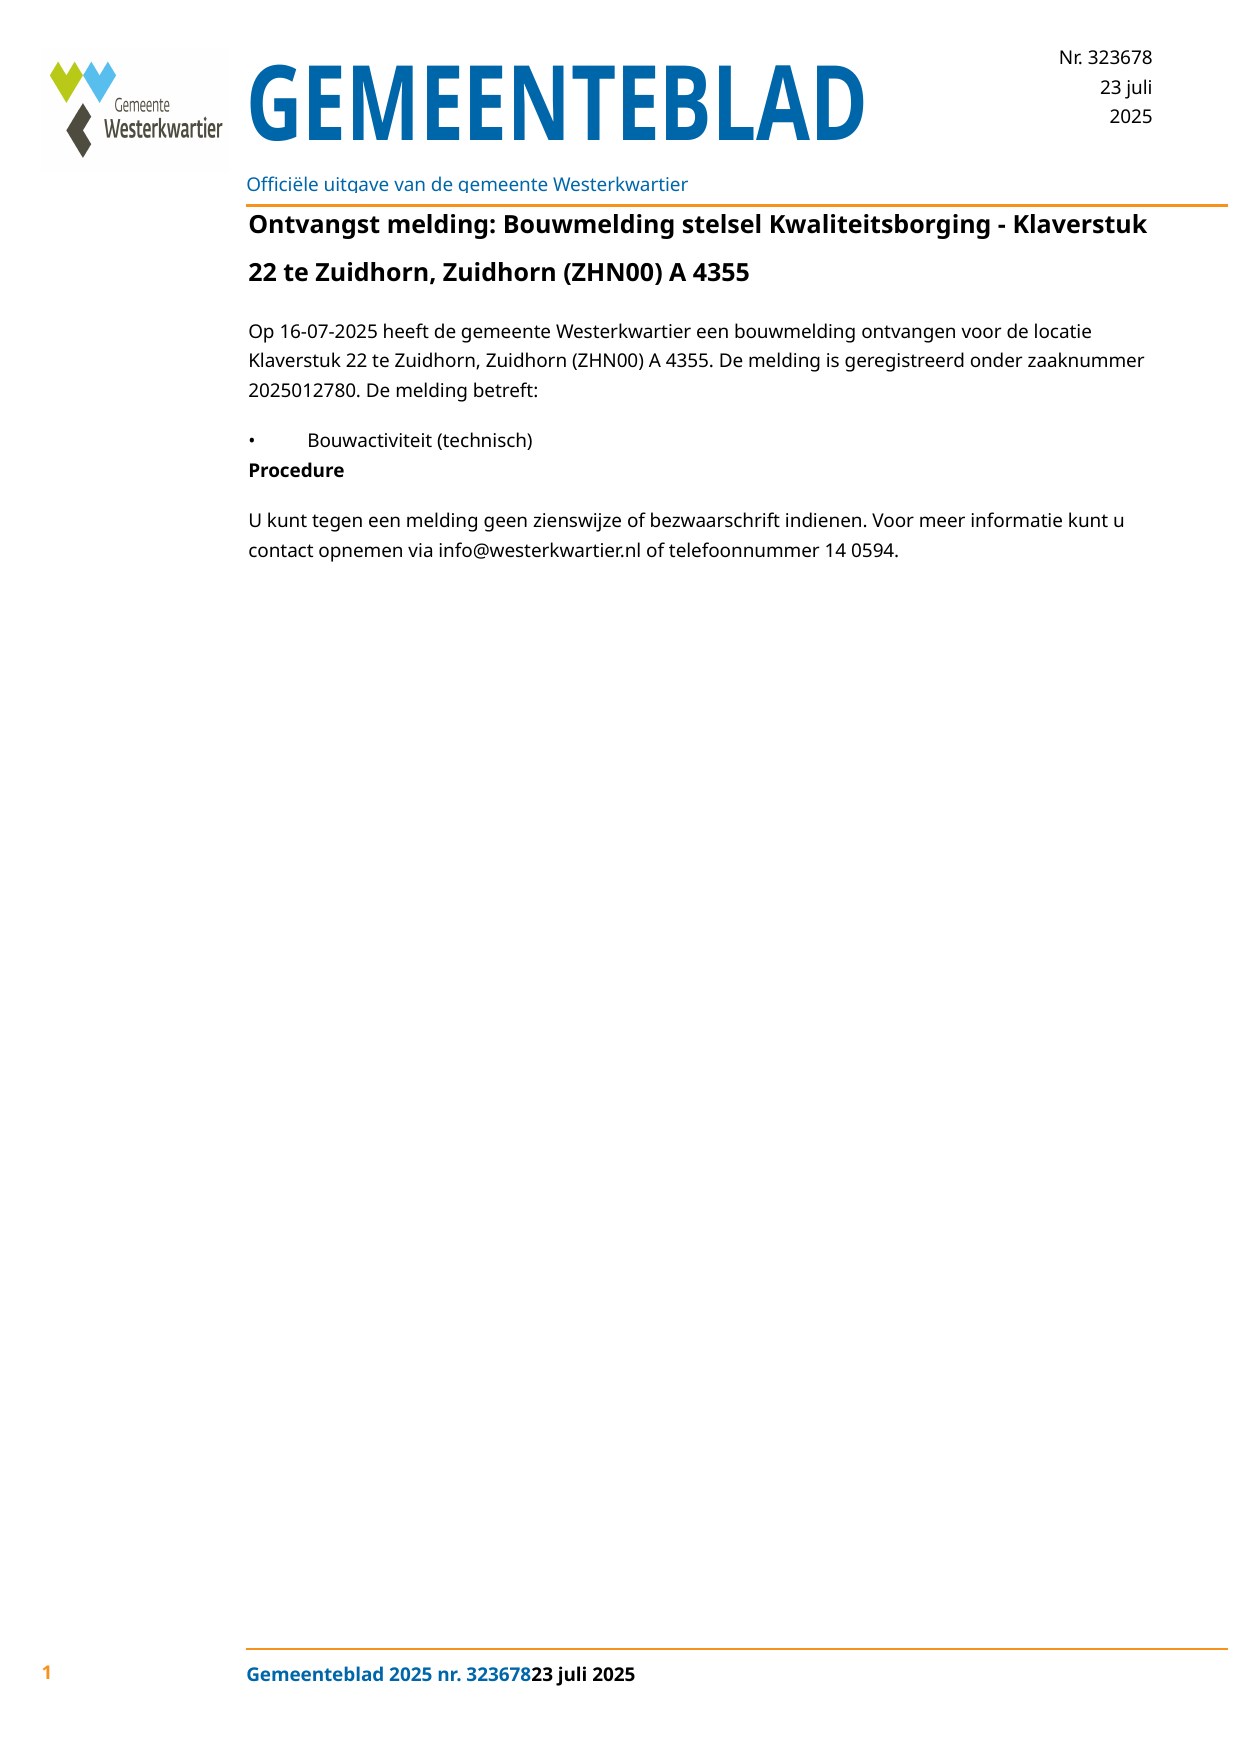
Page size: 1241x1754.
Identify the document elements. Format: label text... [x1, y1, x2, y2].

text U kunt tegen een melding geen zienswijze of bezwaarschrift indienen. Voor meer informatie kunt u contact opnemen via info@westerkwartier.nl of telefoonnummer 14 0594. [248, 507, 1152, 563]
text Op 16-07-2025 heeft de gemeente Westerkwartier een bouwmelding ontvangen voor de locatie Klaverstuk 22 te Zuidhorn, Zuidhorn (ZHN00) A 4355. De melding is geregistreerd onder zaaknummer 2025012780. De melding betreft: [248, 318, 1152, 403]
text Procedure [248, 457, 1152, 483]
picture [41, 47, 231, 172]
list Bouwactiviteit (technisch) [248, 427, 1152, 453]
text Ontvangst melding: Bouwmelding stelsel Kwaliteitsborging - Klaverstuk 22 te Zuidhorn, Zuidhorn (ZHN00) A 4355 [248, 207, 1152, 288]
